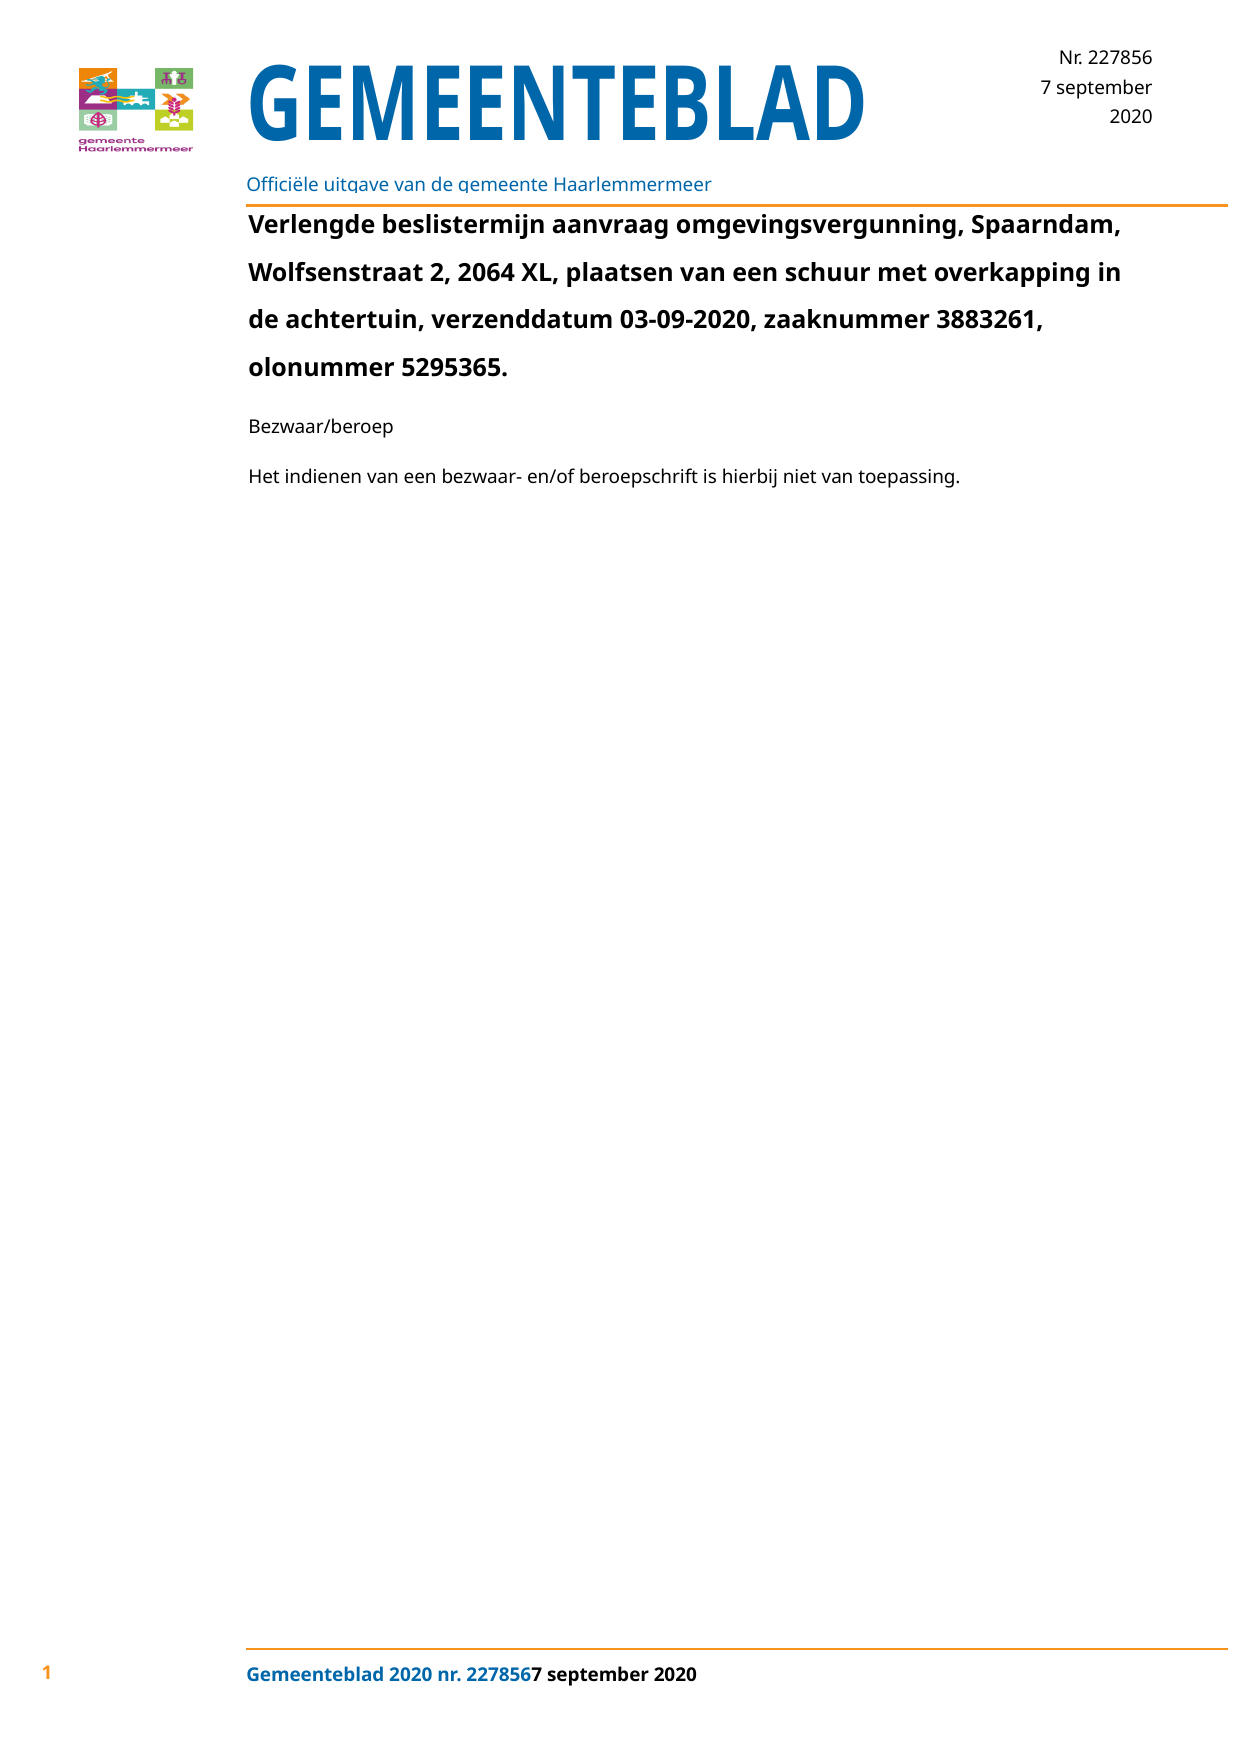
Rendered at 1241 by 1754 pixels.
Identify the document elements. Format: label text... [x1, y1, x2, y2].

text Bezwaar/beroep [248, 413, 1152, 439]
text Verlengde beslistermijn aanvraag omgevingsvergunning, Spaarndam, Wolfsenstraat 2, 2064 XL, plaatsen van een schuur met overkapping in de achtertuin, verzenddatum 03-09-2020, zaaknummer 3883261, olonummer 5295365. [248, 207, 1152, 384]
text Het indienen van een bezwaar- en/of beroepschrift is hierbij niet van toepassing. [248, 463, 1152, 489]
picture [41, 47, 231, 172]
